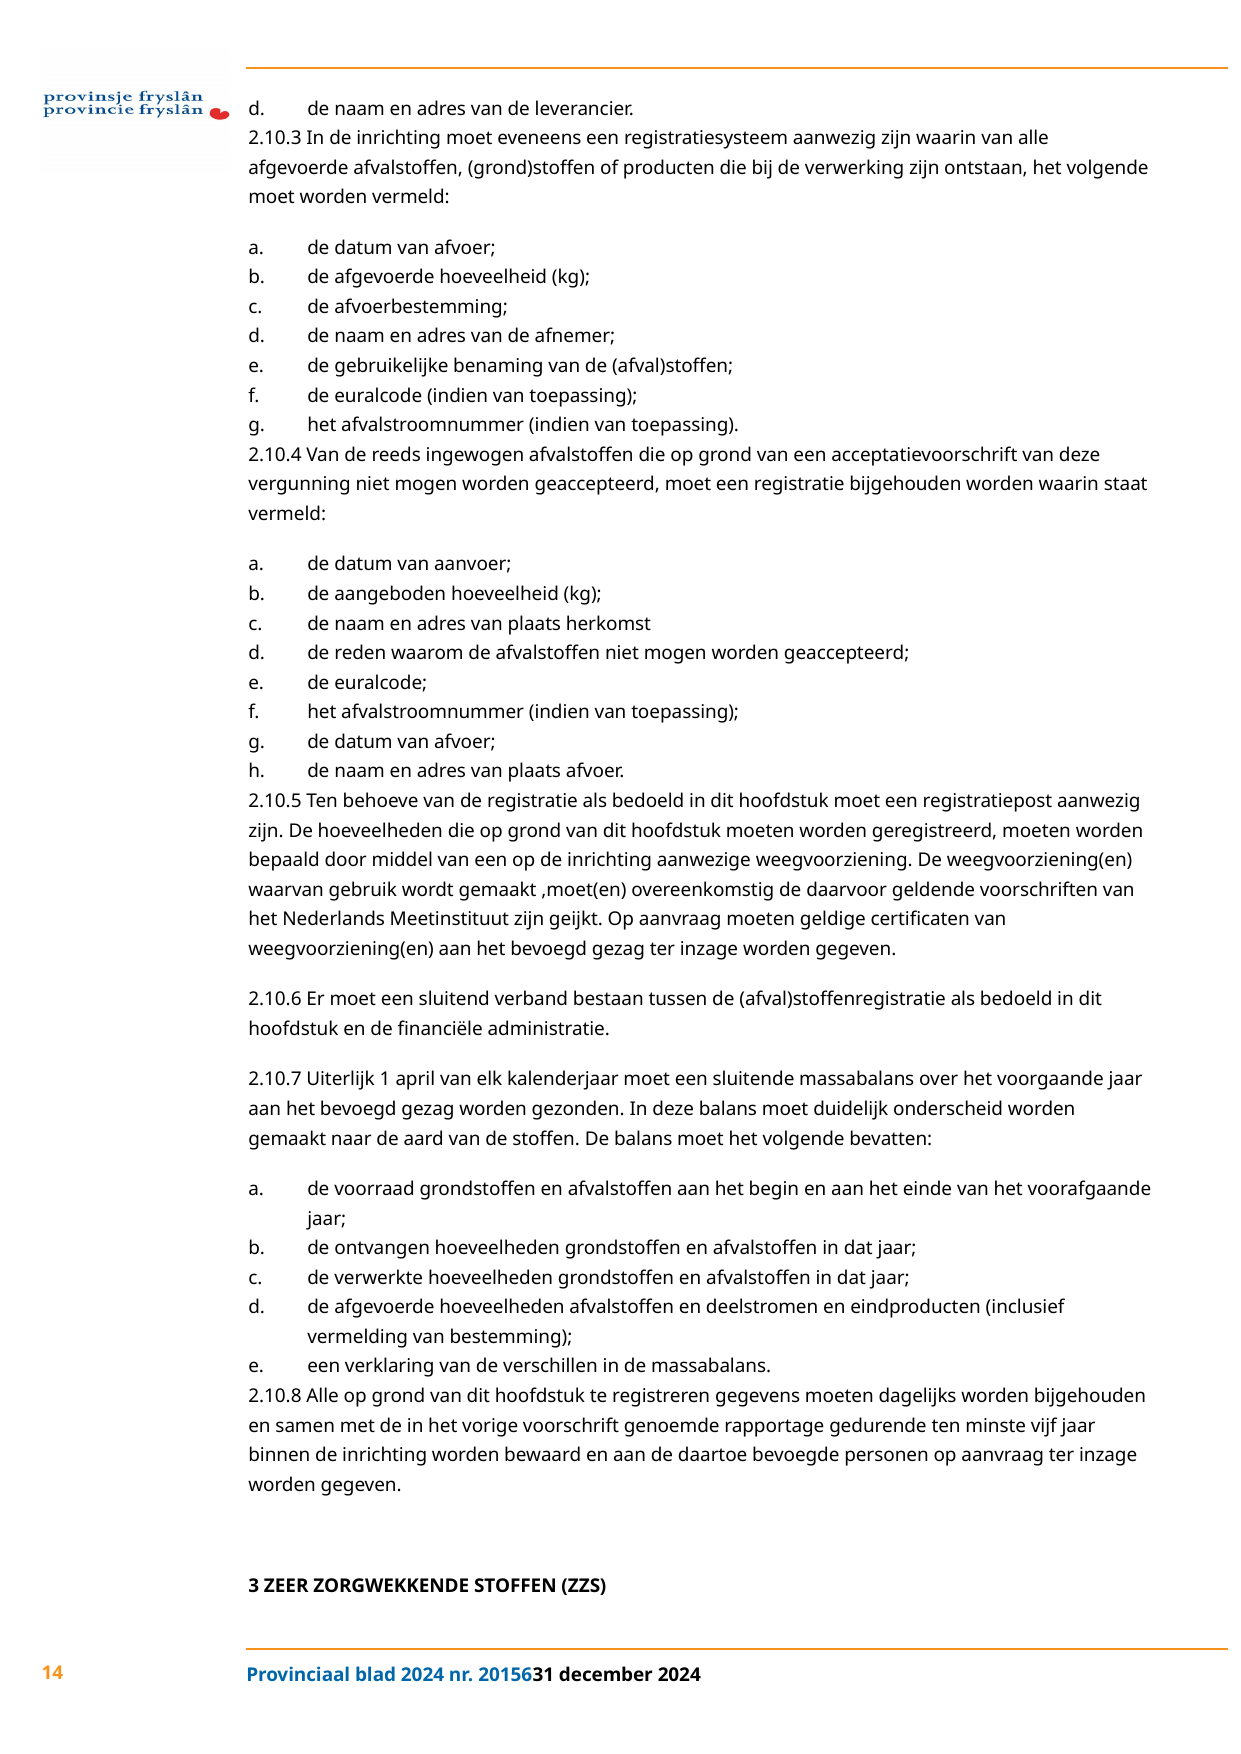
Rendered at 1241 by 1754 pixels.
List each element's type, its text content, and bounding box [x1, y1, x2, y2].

text 2.10.5 Ten behoeve van de registratie als bedoeld in dit hoofdstuk moet een registratiepost aanwezig zijn. De hoeveelheden die op grond van dit hoofdstuk moeten worden geregistreerd, moeten worden bepaald door middel van een op de inrichting aanwezige weegvoorziening. De weegvoorziening(en) waarvan gebruik wordt gemaakt ,moet(en) overeenkomstig de daarvoor geldende voorschriften van het Nederlands Meetinstituut zijn geijkt. Op aanvraag moeten geldige certificaten van weegvoorziening(en) aan het bevoegd gezag ter inzage worden gegeven. [248, 787, 1152, 961]
list het afvalstroomnummer (indien van toepassing); [248, 698, 1152, 724]
list de reden waarom de afvalstoffen niet mogen worden geaccepteerd; [248, 639, 1152, 665]
list een verklaring van de verschillen in de massabalans. [248, 1353, 1152, 1378]
text 2.10.3 In de inrichting moet eveneens een registratiesysteem aanwezig zijn waarin van alle afgevoerde afvalstoffen, (grond)stoffen of producten die bij de verwerking zijn ontstaan, het volgende moet worden vermeld: [248, 124, 1152, 209]
list de afgevoerde hoeveelheid (kg); [248, 263, 1152, 289]
list de naam en adres van plaats afvoer. [248, 758, 1152, 783]
list het afvalstroomnummer (indien van toepassing). [248, 411, 1152, 437]
list de gebruikelijke benaming van de (afval)stoffen; [248, 352, 1152, 378]
list de ontvangen hoeveelheden grondstoffen en afvalstoffen in dat jaar; [248, 1234, 1152, 1260]
list de aangeboden hoeveelheid (kg); [248, 580, 1152, 606]
list de euralcode (indien van toepassing); [248, 382, 1152, 408]
text 2.10.6 Er moet een sluitend verband bestaan tussen de (afval)stoffenregistratie als bedoeld in dit hoofdstuk en de financiële administratie. [248, 986, 1152, 1041]
list de voorraad grondstoffen en afvalstoffen aan het begin en aan het einde van het voorafgaande jaar; [248, 1175, 1152, 1231]
list de datum van aanvoer; [248, 551, 1152, 576]
text 2.10.4 Van de reeds ingewogen afvalstoffen die op grond van een acceptatievoorschrift van deze vergunning niet mogen worden geaccepteerd, moet een registratie bijgehouden worden waarin staat vermeld: [248, 441, 1152, 526]
list de euralcode; [248, 669, 1152, 695]
picture [41, 47, 231, 172]
text 3 ZEER ZORGWEKKENDE STOFFEN (ZZS) [248, 1572, 1152, 1598]
list de datum van afvoer; [248, 234, 1152, 260]
list de naam en adres van de leverancier. [248, 95, 1152, 121]
list de naam en adres van de afnemer; [248, 323, 1152, 348]
list de verwerkte hoeveelheden grondstoffen en afvalstoffen in dat jaar; [248, 1264, 1152, 1290]
text 2.10.7 Uiterlijk 1 april van elk kalenderjaar moet een sluitende massabalans over het voorgaande jaar aan het bevoegd gezag worden gezonden. In deze balans moet duidelijk onderscheid worden gemaakt naar de aard van de stoffen. De balans moet het volgende bevatten: [248, 1066, 1152, 1151]
list de datum van afvoer; [248, 728, 1152, 754]
list de naam en adres van plaats herkomst [248, 610, 1152, 636]
list de afvoerbestemming; [248, 293, 1152, 319]
list de afgevoerde hoeveelheden afvalstoffen en deelstromen en eindproducten (inclusief vermelding van bestemming); [248, 1293, 1152, 1349]
text 2.10.8 Alle op grond van dit hoofdstuk te registreren gegevens moeten dagelijks worden bijgehouden en samen met de in het vorige voorschrift genoemde rapportage gedurende ten minste vijf jaar binnen de inrichting worden bewaard en aan de daartoe bevoegde personen op aanvraag ter inzage worden gegeven. [248, 1382, 1152, 1497]
